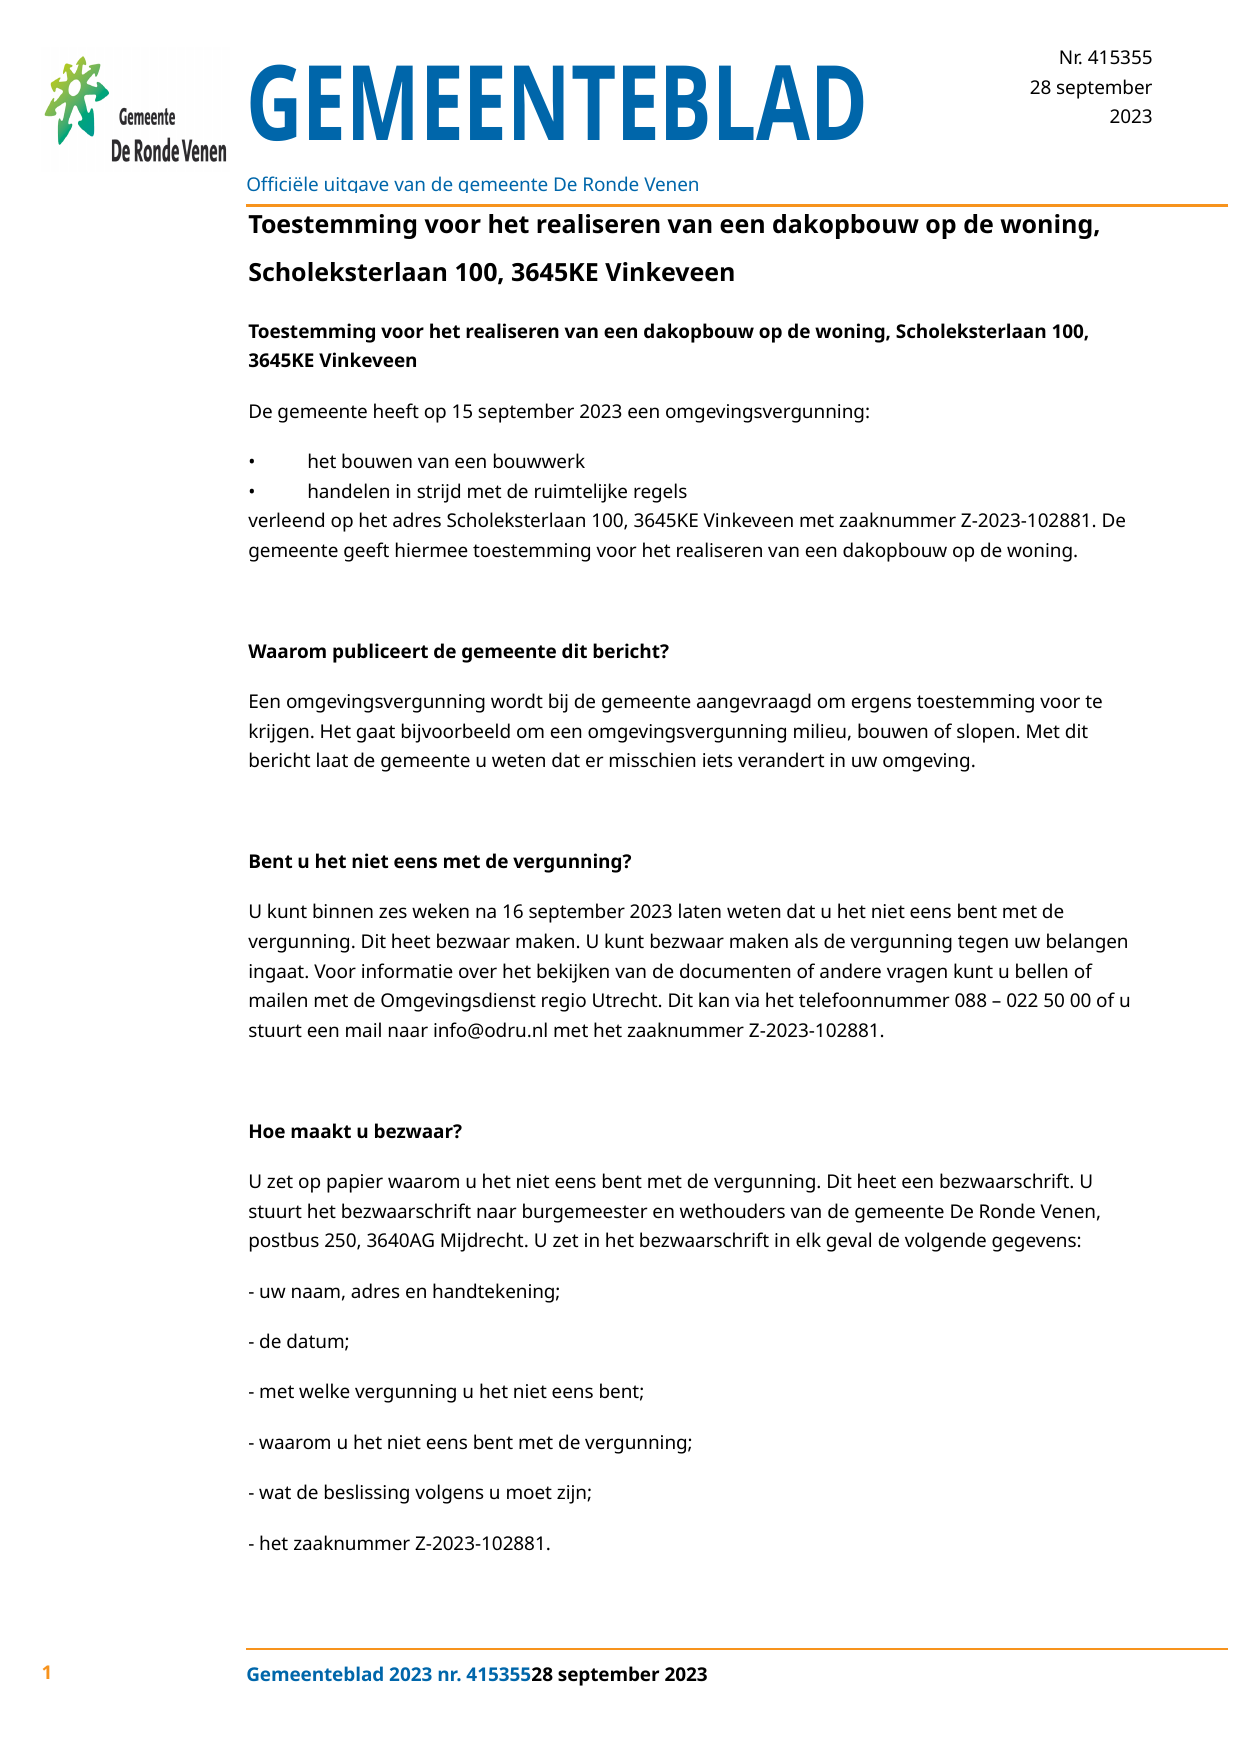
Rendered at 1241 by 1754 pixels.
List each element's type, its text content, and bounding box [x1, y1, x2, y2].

text Bent u het niet eens met de vergunning? [248, 848, 1152, 874]
text Een omgevingsvergunning wordt bij de gemeente aangevraagd om ergens toestemming voor te krijgen. Het gaat bijvoorbeeld om een omgevingsvergunning milieu, bouwen of slopen. Met dit bericht laat de gemeente u weten dat er misschien iets verandert in uw omgeving. [248, 688, 1152, 773]
text - met welke vergunning u het niet eens bent; [248, 1379, 1152, 1404]
text Waarom publiceert de gemeente dit bericht? [248, 638, 1152, 664]
text Toestemming voor het realiseren van een dakopbouw op de woning, Scholeksterlaan 100, 3645KE Vinkeveen [248, 207, 1152, 288]
text - waarom u het niet eens bent met de vergunning; [248, 1429, 1152, 1455]
list het bouwen van een bouwwerk [248, 448, 1152, 474]
text - de datum; [248, 1328, 1152, 1354]
text - het zaaknummer Z-2023-102881. [248, 1530, 1152, 1556]
picture [41, 47, 231, 172]
text Hoe maakt u bezwaar? [248, 1118, 1152, 1144]
text Toestemming voor het realiseren van een dakopbouw op de woning, Scholeksterlaan 100, 3645KE Vinkeveen [248, 318, 1152, 373]
text - wat de beslissing volgens u moet zijn; [248, 1479, 1152, 1505]
text - uw naam, adres en handtekening; [248, 1278, 1152, 1304]
text U kunt binnen zes weken na 16 september 2023 laten weten dat u het niet eens bent met de vergunning. Dit heet bezwaar maken. U kunt bezwaar maken als de vergunning tegen uw belangen ingaat. Voor informatie over het bekijken van de documenten of andere vragen kunt u bellen of mailen met de Omgevingsdienst regio Utrecht. Dit kan via het telefoonnummer 088 – 022 50 00 of u stuurt een mail naar info@odru.nl met het zaaknummer Z-2023-102881. [248, 899, 1152, 1043]
text U zet op papier waarom u het niet eens bent met de vergunning. Dit heet een bezwaarschrift. U stuurt het bezwaarschrift naar burgemeester en wethouders van de gemeente De Ronde Venen, postbus 250, 3640AG Mijdrecht. U zet in het bezwaarschrift in elk geval de volgende gegevens: [248, 1168, 1152, 1253]
list handelen in strijd met de ruimtelijke regels [248, 478, 1152, 504]
text verleend op het adres Scholeksterlaan 100, 3645KE Vinkeveen met zaaknummer Z-2023-102881. De gemeente geeft hiermee toestemming voor het realiseren van een dakopbouw op de woning. [248, 507, 1152, 563]
text De gemeente heeft op 15 september 2023 een omgevingsvergunning: [248, 398, 1152, 424]
